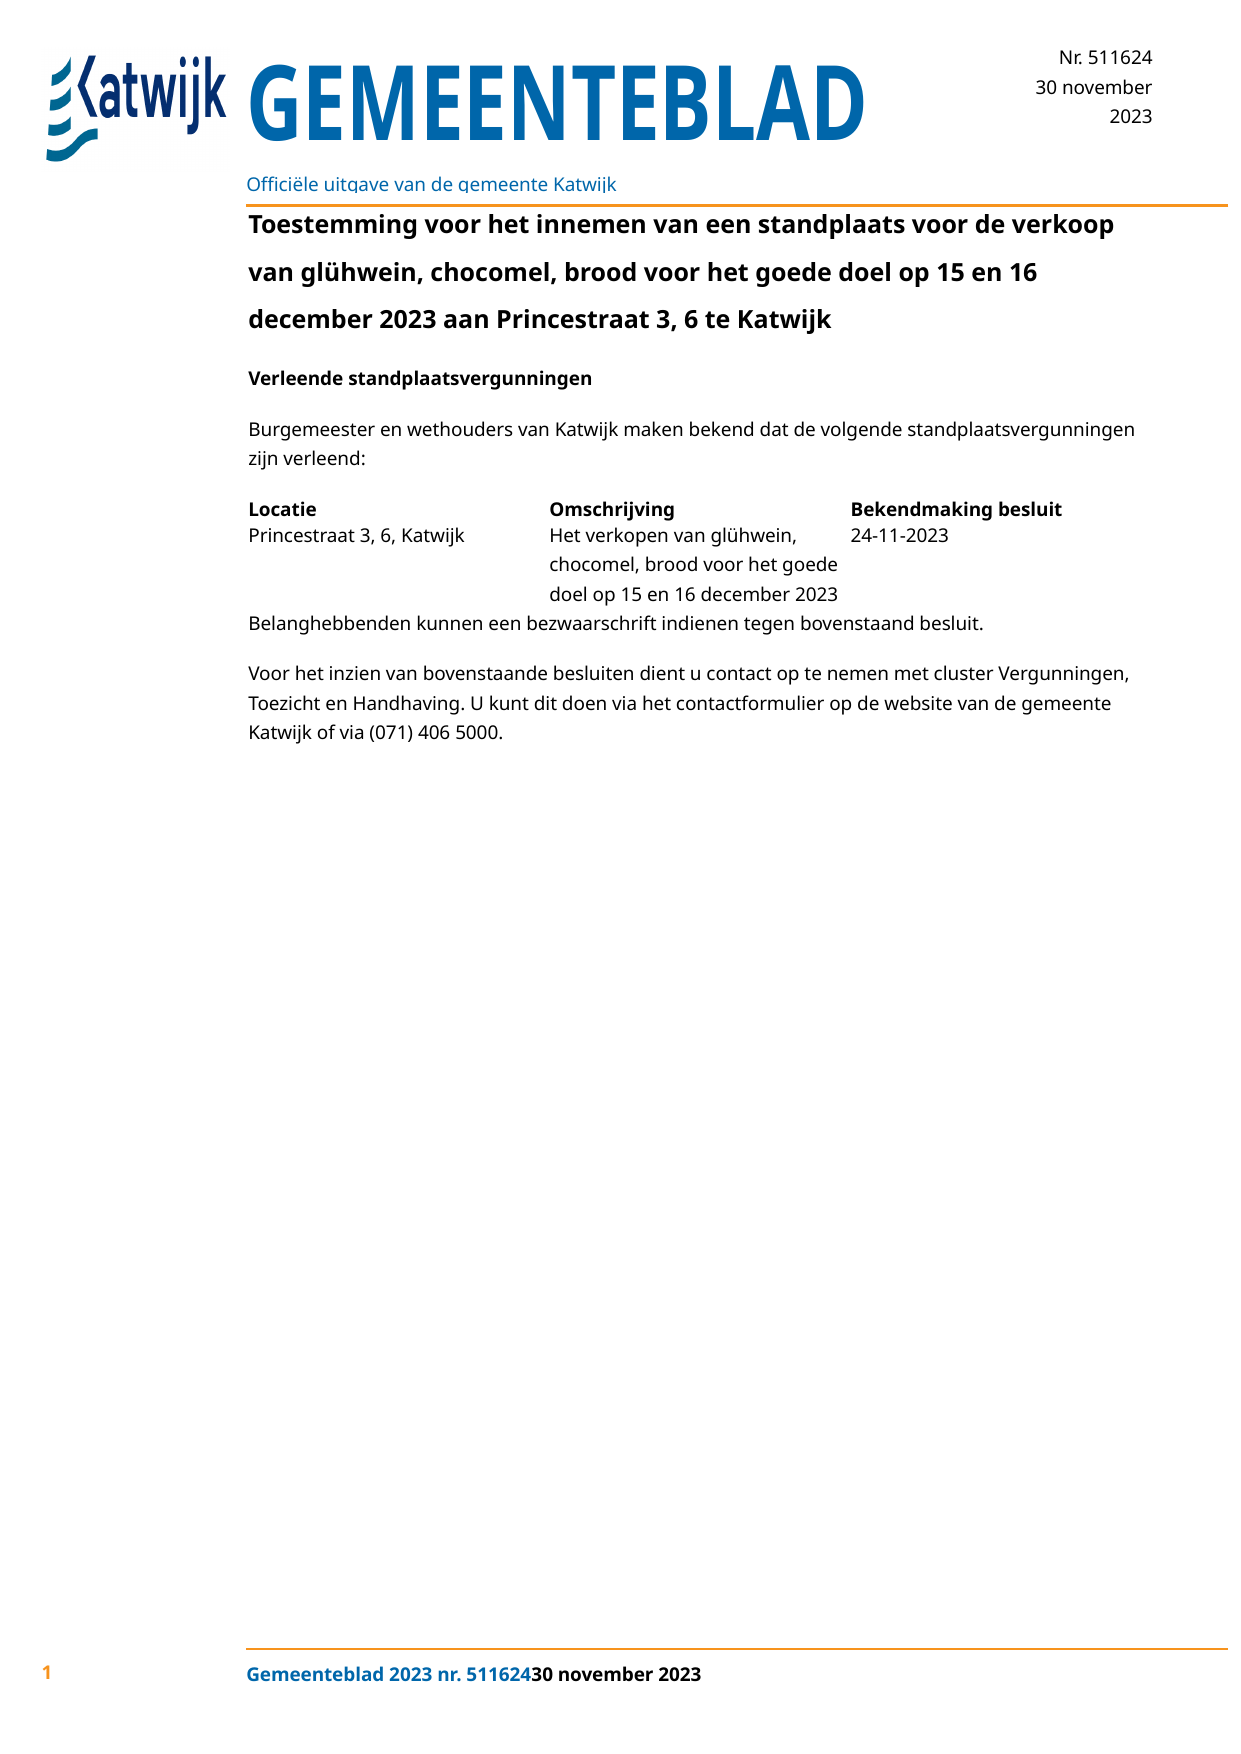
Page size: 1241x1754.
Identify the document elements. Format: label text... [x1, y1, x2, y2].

text Verleende standplaatsvergunningen [248, 366, 1152, 391]
text Toestemming voor het innemen van een standplaats voor de verkoop van glühwein, chocomel, brood voor het goede doel op 15 en 16 december 2023 aan Princestraat 3, 6 te Katwijk [248, 207, 1152, 336]
table_cell Princestraat 3, 6, Katwijk [248, 522, 549, 607]
table_cell 24-11-2023 [850, 522, 1152, 607]
table_header Omschrijving [549, 496, 850, 522]
text Voor het inzien van bovenstaande besluiten dient u contact op te nemen met cluster Vergunningen, Toezicht en Handhaving. U kunt dit doen via het contactformulier op de website van de gemeente Katwijk of via (071) 406 5000. [248, 660, 1152, 745]
picture [41, 47, 231, 172]
table_cell Het verkopen van glühwein, chocomel, brood voor het goede doel op 15 en 16 december 2023 [549, 522, 850, 607]
table_header Bekendmaking besluit [850, 496, 1152, 522]
text Belanghebbenden kunnen een bezwaarschrift indienen tegen bovenstaand besluit. [248, 610, 1152, 636]
text Burgemeester en wethouders van Katwijk maken bekend dat de volgende standplaatsvergunningen zijn verleend: [248, 416, 1152, 471]
table_header Locatie [248, 496, 549, 522]
